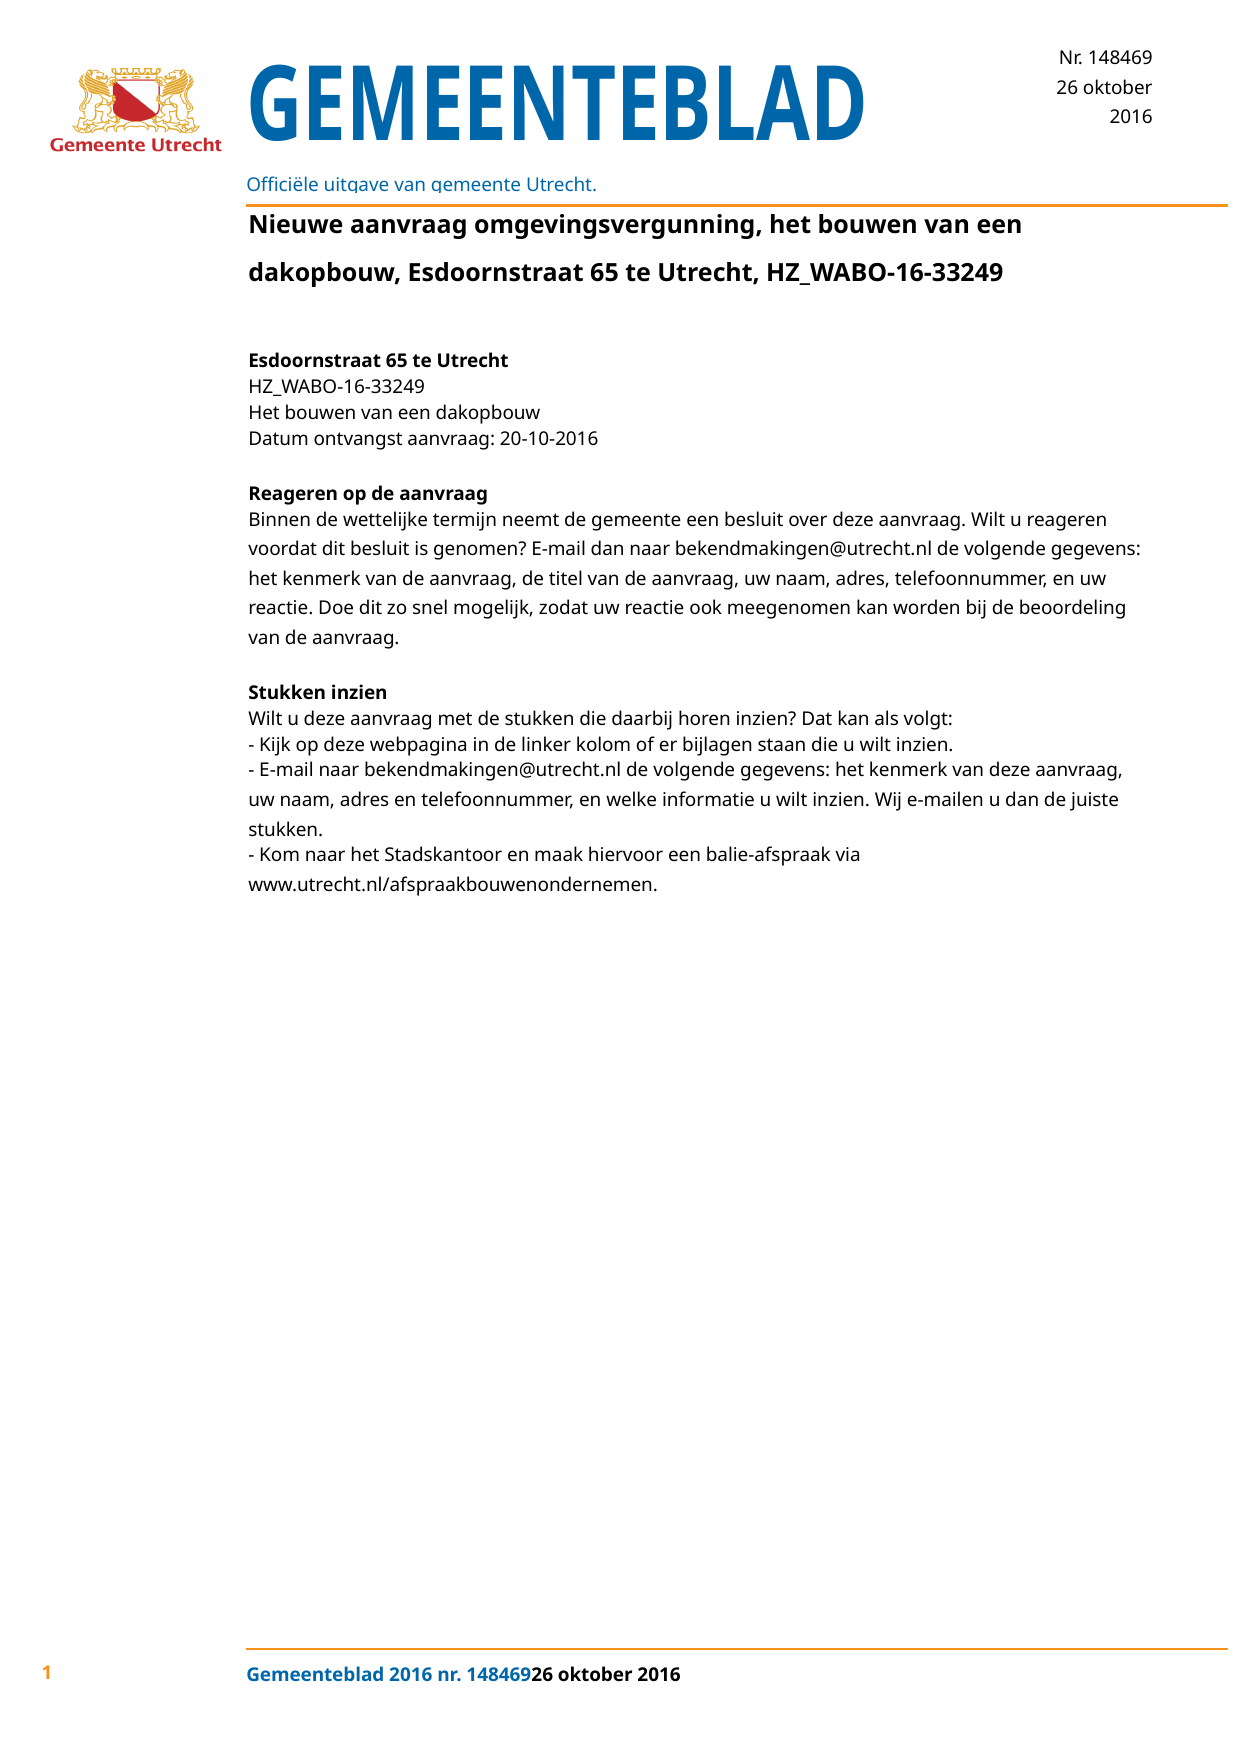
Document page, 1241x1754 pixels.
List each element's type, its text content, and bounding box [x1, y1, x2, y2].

table_cell Datum ontvangst aanvraag: 20-10-2016 [248, 425, 1152, 480]
table_cell - Kijk op deze webpagina in de linker kolom of er bijlagen staan die u wilt inzien. [248, 731, 1152, 757]
table_cell Wilt u deze aanvraag met de stukken die daarbij horen inzien? Dat kan als volgt: [248, 705, 1152, 731]
table_cell Stukken inzien [248, 680, 1152, 705]
table_cell Binnen de wettelijke termijn neemt de gemeente een besluit over deze aanvraag. Wilt u reageren voordat dit besluit is genomen? E-mail dan naar bekendmakingen@utrecht.nl de volgende gegevens: het kenmerk van de aanvraag, de titel van de aanvraag, uw naam, adres, telefoonnummer, en uw reactie. Doe dit zo snel mogelijk, zodat uw reactie ook meegenomen kan worden bij de beoordeling van de aanvraag. [248, 506, 1152, 679]
picture [41, 47, 231, 172]
table_cell HZ_WABO-16-33249 [248, 373, 1152, 399]
text Nieuwe aanvraag omgevingsvergunning, het bouwen van een dakopbouw, Esdoornstraat 65 te Utrecht, HZ_WABO-16-33249 [248, 207, 1152, 288]
table_header Esdoornstraat 65 te Utrecht [248, 348, 1152, 373]
table_cell - Kom naar het Stadskantoor en maak hiervoor een balie-afspraak via www.utrecht.nl/afspraakbouwenondernemen. [248, 842, 1152, 897]
table_cell - E-mail naar bekendmakingen@utrecht.nl de volgende gegevens: het kenmerk van deze aanvraag, uw naam, adres en telefoonnummer, en welke informatie u wilt inzien. Wij e-mailen u dan de juiste stukken. [248, 757, 1152, 842]
table_cell Reageren op de aanvraag [248, 480, 1152, 506]
table_cell Het bouwen van een dakopbouw [248, 399, 1152, 425]
